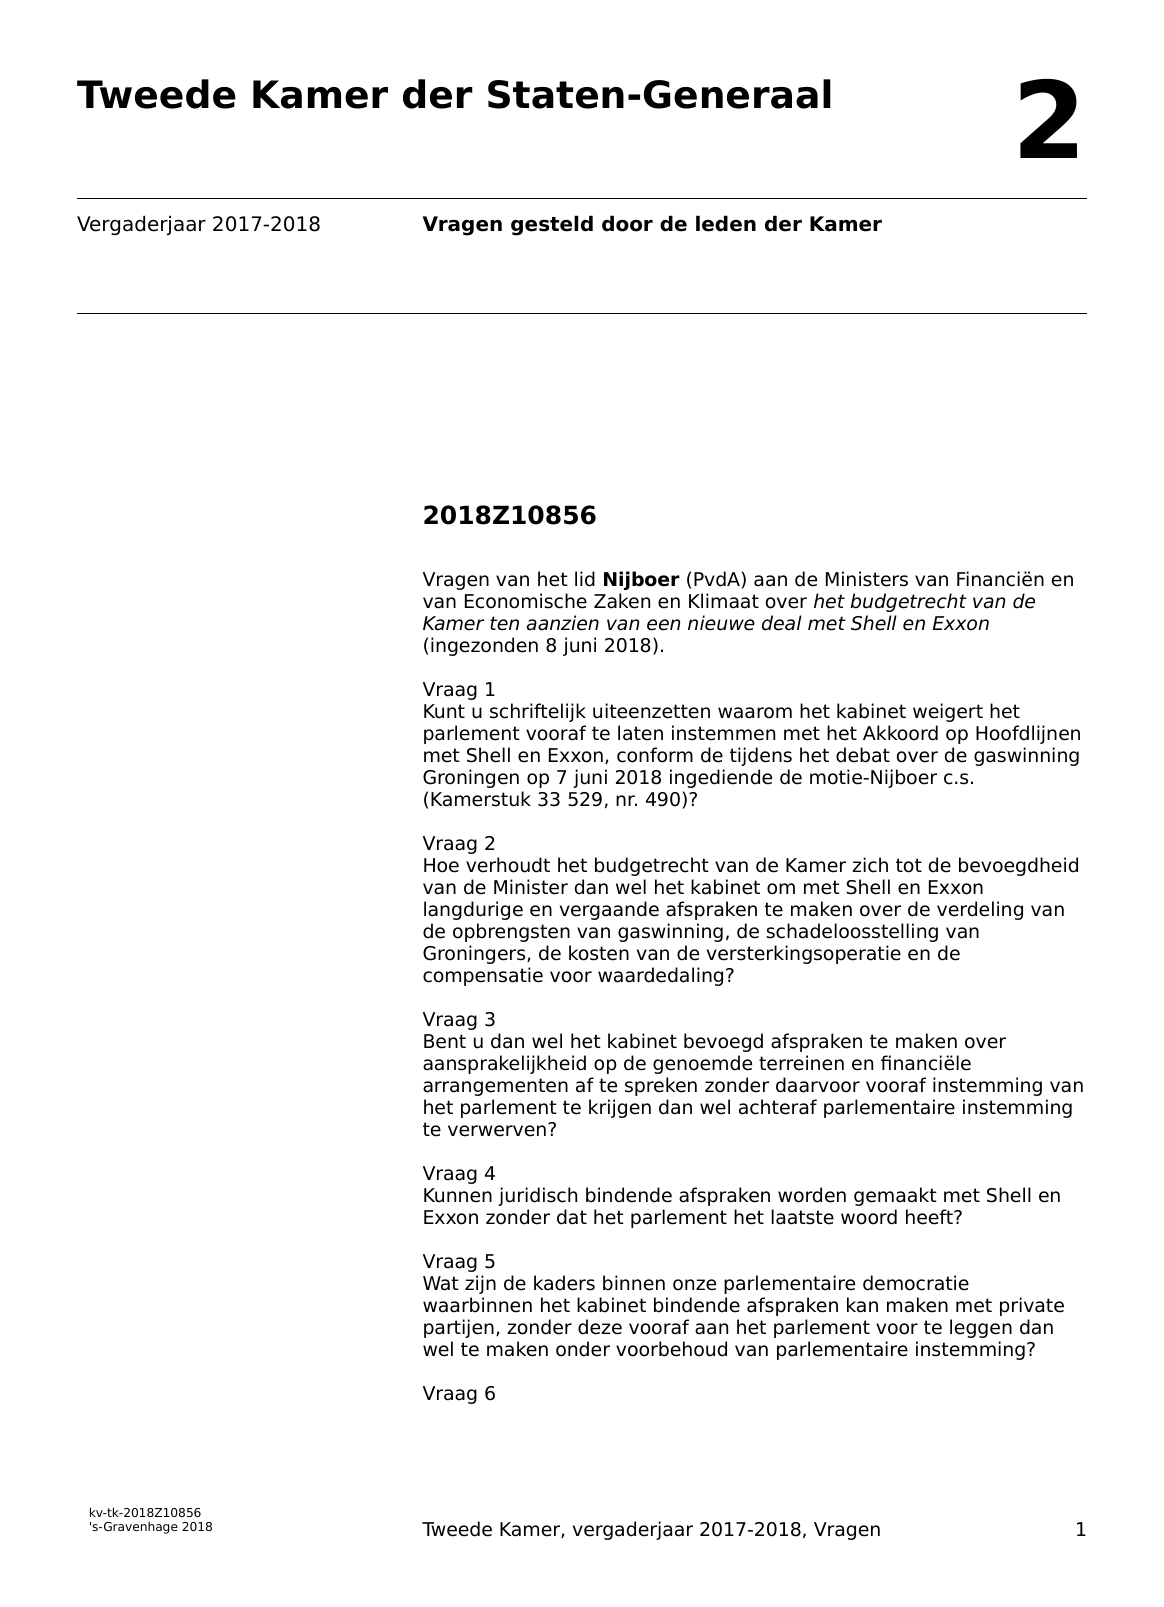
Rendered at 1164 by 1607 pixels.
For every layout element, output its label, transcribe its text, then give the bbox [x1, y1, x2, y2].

text 's-Gravenhage 2018 [88, 1520, 323, 1534]
text Kunt u schriftelijk uiteenzetten waarom het kabinet weigert het parlement vooraf te laten instemmen met het Akkoord op Hoofdlijnen met Shell en Exxon, conform de tijdens het debat over de gaswinning Groningen op 7 juni 2018 ingediende de motie-Nijboer c.s. (Kamerstuk 33 529, nr. 490)? [422, 701, 1087, 811]
text Hoe verhoudt het budgetrecht van de Kamer zich tot de bevoegdheid van de Minister dan wel het kabinet om met Shell en Exxon langdurige en vergaande afspraken te maken over de verdeling van de opbrengsten van gaswinning, de schadeloosstelling van Groningers, de kosten van de versterkingsoperatie en de compensatie voor waardedaling? [422, 855, 1087, 987]
text Wat zijn de kaders binnen onze parlementaire democratie waarbinnen het kabinet bindende afspraken kan maken met private partijen, zonder deze vooraf aan het parlement voor te leggen dan wel te maken onder voorbehoud van parlementaire instemming? [422, 1273, 1087, 1361]
table_cell Vergaderjaar 2017-2018 [77, 199, 422, 313]
text Bent u dan wel het kabinet bevoegd afspraken te maken over aansprakelijkheid op de genoemde terreinen en financiële arrangementen af te spreken zonder daarvoor vooraf instemming van het parlement te krijgen dan wel achteraf parlementaire instemming te verwerven? [422, 1031, 1087, 1141]
text Vraag 2 [422, 833, 1087, 855]
text kv-tk-2018Z10856 [88, 1506, 323, 1520]
text Vraag 5 [422, 1251, 1087, 1273]
text Vragen van het lid Nijboer (PvdA) aan de Ministers van Financiën en van Economische Zaken en Klimaat over het budgetrecht van de Kamer ten aanzien van een nieuwe deal met Shell en Exxon (ingezonden 8 juni 2018). [422, 569, 1087, 657]
text Vraag 3 [422, 1009, 1087, 1031]
text Kunnen juridisch bindende afspraken worden gemaakt met Shell en Exxon zonder dat het parlement het laatste woord heeft? [422, 1185, 1087, 1229]
table_cell Vragen gesteld door de leden der Kamer [422, 199, 1087, 313]
table_header Tweede Kamer der Staten-Generaal [77, 59, 886, 198]
text 2018Z10856 [422, 501, 1087, 531]
text Vraag 6 [422, 1383, 1087, 1405]
table_header 2 [886, 59, 1087, 198]
text Vraag 4 [422, 1163, 1087, 1185]
text Vraag 1 [422, 679, 1087, 701]
